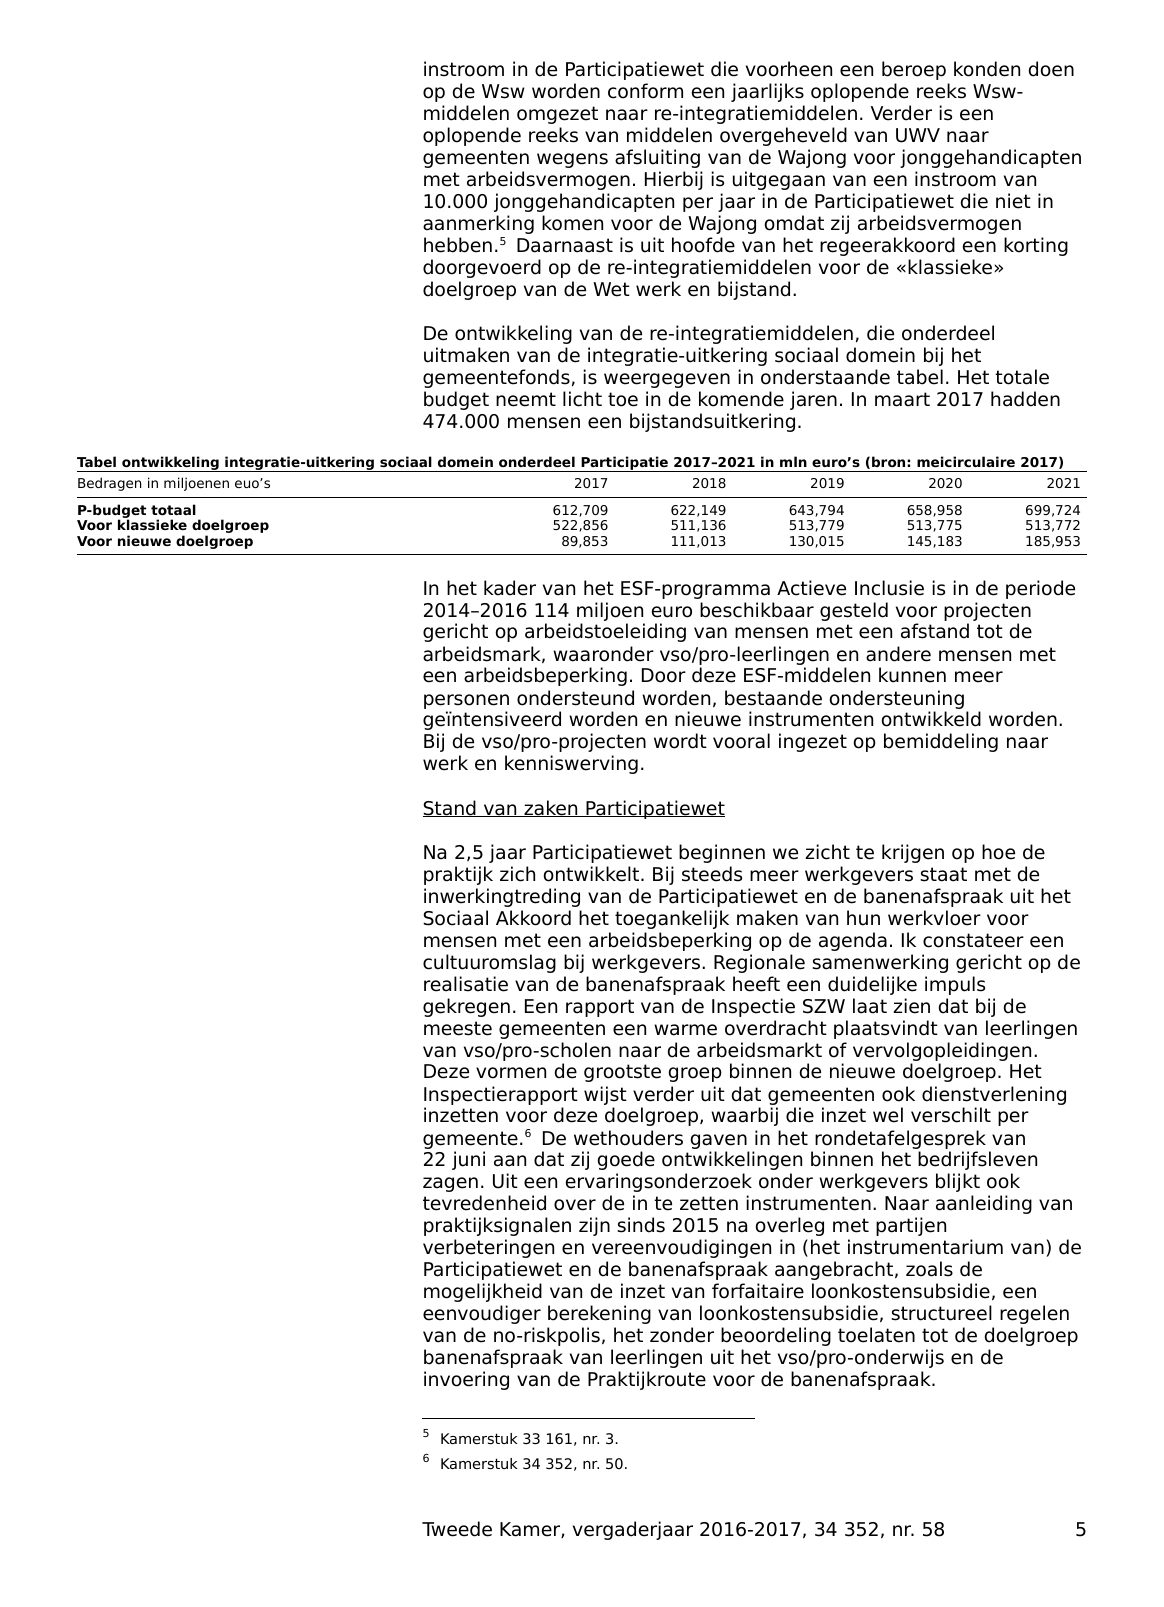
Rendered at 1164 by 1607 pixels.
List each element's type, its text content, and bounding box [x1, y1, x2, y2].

table_cell 111,013 [614, 534, 732, 554]
table_cell P-budget totaal [77, 498, 496, 518]
text Na 2,5 jaar Participatiewet beginnen we zicht te krijgen op hoe de praktijk zich ontwikkelt. Bij steeds meer werkgevers staat met de inwerkingtreding van de Participatiewet en de banenafspraak uit het Sociaal Akkoord het toegankelijk maken van hun werkvloer voor mensen met een arbeidsbeperking op de agenda. Ik constateer een cultuuromslag bij werkgevers. Regionale samenwerking gericht op de realisatie van de banenafspraak heeft een duidelijke impuls gekregen. Een rapport van de Inspectie SZW laat zien dat bij de meeste gemeenten een warme overdracht plaatsvindt van leerlingen van vso/pro-scholen naar de arbeidsmarkt of vervolgopleidingen. Deze vormen de grootste groep binnen de nieuwe doelgroep. Het Inspectierapport wijst verder uit dat gemeenten ook dienstverlening inzetten voor deze doelgroep, waarbij die inzet wel verschilt per gemeente. De wethouders gaven in het rondetafelgesprek van 22 juni aan dat zij goede ontwikkelingen binnen het bedrijfsleven zagen. Uit een ervaringsonderzoek onder werkgevers blijkt ook tevredenheid over de in te zetten instrumenten. Naar aanleiding van praktijksignalen zijn sinds 2015 na overleg met partijen verbeteringen en vereenvoudigingen in (het instrumentarium van) de Participatiewet en de banenafspraak aangebracht, zoals de mogelijkheid van de inzet van forfaitaire loonkostensubsidie, een eenvoudiger berekening van loonkostensubsidie, structureel regelen van de no-riskpolis, het zonder beoordeling toelaten tot de doelgroep banenafspraak van leerlingen uit het vso/pro-onderwijs en de invoering van de Praktijkroute voor de banenafspraak. [422, 842, 1087, 1391]
text Kamerstuk 34 352, nr. 50. [422, 1452, 1087, 1474]
text instroom in de Participatiewet die voorheen een beroep konden doen op de Wsw worden conform een jaarlijks oplopende reeks Wsw-middelen omgezet naar re-integratiemiddelen. Verder is een oplopende reeks van middelen overgeheveld van UWV naar gemeenten wegens afsluiting van de Wajong voor jonggehandicapten met arbeidsvermogen. Hierbij is uitgegaan van een instroom van 10.000 jonggehandicapten per jaar in de Participatiewet die niet in aanmerking komen voor de Wajong omdat zij arbeidsvermogen hebben. Daarnaast is uit hoofde van het regeerakkoord een korting doorgevoerd op de re-integratiemiddelen voor de «klassieke» doelgroep van de Wet werk en bijstand. [422, 59, 1087, 301]
text In het kader van het ESF-programma Actieve Inclusie is in de periode 2014–2016 114 miljoen euro beschikbaar gesteld voor projecten gericht op arbeidstoeleiding van mensen met een afstand tot de arbeidsmark, waaronder vso/pro-leerlingen en andere mensen met een arbeidsbeperking. Door deze ESF-middelen kunnen meer personen ondersteund worden, bestaande ondersteuning geïntensiveerd worden en nieuwe instrumenten ontwikkeld worden. Bij de vso/pro-projecten wordt vooral ingezet op bemiddeling naar werk en kenniswerving. [422, 577, 1087, 775]
table_cell 513,772 [969, 518, 1087, 534]
table_cell 145,183 [850, 534, 968, 554]
table_cell 522,856 [496, 518, 614, 534]
text Kamerstuk 33 161, nr. 3. [422, 1427, 1087, 1449]
table_header Tabel ontwikkeling integratie-uitkering sociaal domein onderdeel Participatie 2017–2021 in mln euro’s (bron: meicirculaire 2017) [77, 455, 1087, 471]
text De ontwikkeling van de re-integratiemiddelen, die onderdeel uitmaken van de integratie-uitkering sociaal domein bij het gemeentefonds, is weergegeven in onderstaande tabel. Het totale budget neemt licht toe in de komende jaren. In maart 2017 hadden 474.000 mensen een bijstandsuitkering. [422, 323, 1087, 433]
table_cell 513,779 [732, 518, 850, 534]
table_cell 513,775 [850, 518, 968, 534]
table_cell 612,709 [496, 498, 614, 518]
table_cell 511,136 [614, 518, 732, 534]
table_cell 2019 [732, 472, 850, 497]
table_cell 89,853 [496, 534, 614, 554]
table_cell Voor nieuwe doelgroep [77, 534, 496, 554]
table_cell 699,724 [969, 498, 1087, 518]
table_cell Voor klassieke doelgroep [77, 518, 496, 534]
table_cell 2017 [496, 472, 614, 497]
table_cell 2018 [614, 472, 732, 497]
table_cell 130,015 [732, 534, 850, 554]
table_cell 622,149 [614, 498, 732, 518]
table_cell 2020 [850, 472, 968, 497]
table_cell 185,953 [969, 534, 1087, 554]
table_cell Bedragen in miljoenen euo’s [77, 472, 496, 497]
table_cell 658,958 [850, 498, 968, 518]
subtitle Stand van zaken Participatiewet [422, 797, 1087, 819]
table_cell 2021 [969, 472, 1087, 497]
table_cell 643,794 [732, 498, 850, 518]
